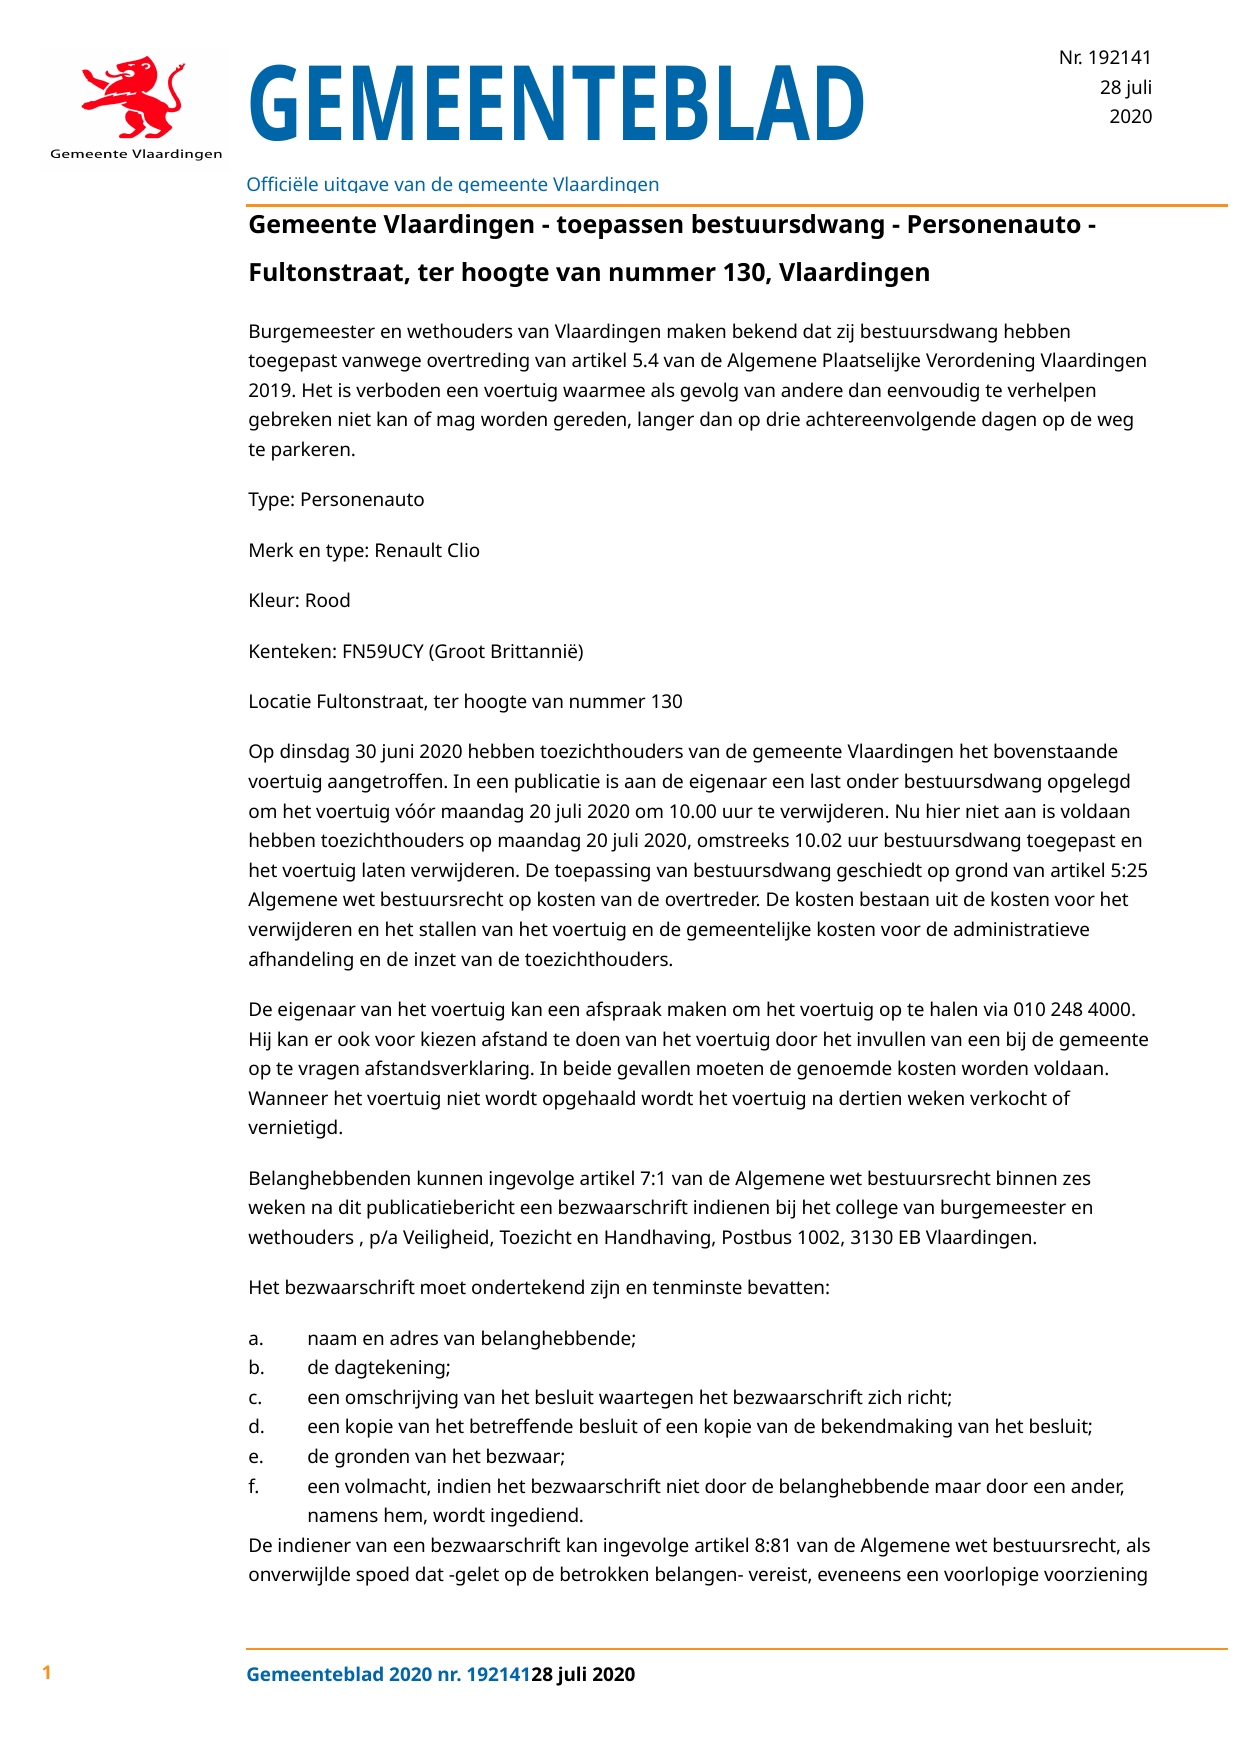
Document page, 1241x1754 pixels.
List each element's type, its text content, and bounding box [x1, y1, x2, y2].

text Het bezwaarschrift moet ondertekend zijn en tenminste bevatten: [248, 1274, 1152, 1300]
text Type: Personenauto [248, 487, 1152, 512]
list de dagtekening; [248, 1354, 1152, 1380]
list een kopie van het betreffende besluit of een kopie van de bekendmaking van het besluit; [248, 1414, 1152, 1439]
text De eigenaar van het voertuig kan een afspraak maken om het voertuig op te halen via 010 248 4000. Hij kan er ook voor kiezen afstand te doen van het voertuig door het invullen van een bij de gemeente op te vragen afstandsverklaring. In beide gevallen moeten de genoemde kosten worden voldaan. Wanneer het voertuig niet wordt opgehaald wordt het voertuig na dertien weken verkocht of vernietigd. [248, 996, 1152, 1140]
text Merk en type: Renault Clio [248, 537, 1152, 563]
list de gronden van het bezwaar; [248, 1443, 1152, 1469]
list een volmacht, indien het bezwaarschrift niet door de belanghebbende maar door een ander, namens hem, wordt ingediend. [248, 1473, 1152, 1528]
text Kleur: Rood [248, 587, 1152, 613]
text Burgemeester en wethouders van Vlaardingen maken bekend dat zij bestuursdwang hebben toegepast vanwege overtreding van artikel 5.4 van de Algemene Plaatselijke Verordening Vlaardingen 2019. Het is verboden een voertuig waarmee als gevolg van andere dan eenvoudig te verhelpen gebreken niet kan of mag worden gereden, langer dan op drie achtereenvolgende dagen op de weg te parkeren. [248, 318, 1152, 462]
text De indiener van een bezwaarschrift kan ingevolge artikel 8:81 van de Algemene wet bestuursrecht, als onverwijlde spoed dat -gelet op de betrokken belangen- vereist, eveneens een voorlopige voorziening [248, 1532, 1152, 1587]
text Locatie Fultonstraat, ter hoogte van nummer 130 [248, 688, 1152, 714]
picture [41, 47, 231, 172]
text Kenteken: FN59UCY (Groot Brittannië) [248, 638, 1152, 664]
list naam en adres van belanghebbende; [248, 1325, 1152, 1351]
text Op dinsdag 30 juni 2020 hebben toezichthouders van de gemeente Vlaardingen het bovenstaande voertuig aangetroffen. In een publicatie is aan de eigenaar een last onder bestuursdwang opgelegd om het voertuig vóór maandag 20 juli 2020 om 10.00 uur te verwijderen. Nu hier niet aan is voldaan hebben toezichthouders op maandag 20 juli 2020, omstreeks 10.02 uur bestuursdwang toegepast en het voertuig laten verwijderen. De toepassing van bestuursdwang geschiedt op grond van artikel 5:25 Algemene wet bestuursrecht op kosten van de overtreder. De kosten bestaan uit de kosten voor het verwijderen en het stallen van het voertuig en de gemeentelijke kosten voor de administratieve afhandeling en de inzet van de toezichthouders. [248, 739, 1152, 972]
text Gemeente Vlaardingen - toepassen bestuursdwang - Personenauto - Fultonstraat, ter hoogte van nummer 130, Vlaardingen [248, 207, 1152, 288]
list een omschrijving van het besluit waartegen het bezwaarschrift zich richt; [248, 1384, 1152, 1410]
text Belanghebbenden kunnen ingevolge artikel 7:1 van de Algemene wet bestuursrecht binnen zes weken na dit publicatiebericht een bezwaarschrift indienen bij het college van burgemeester en wethouders , p/a Veiligheid, Toezicht en Handhaving, Postbus 1002, 3130 EB Vlaardingen. [248, 1165, 1152, 1250]
